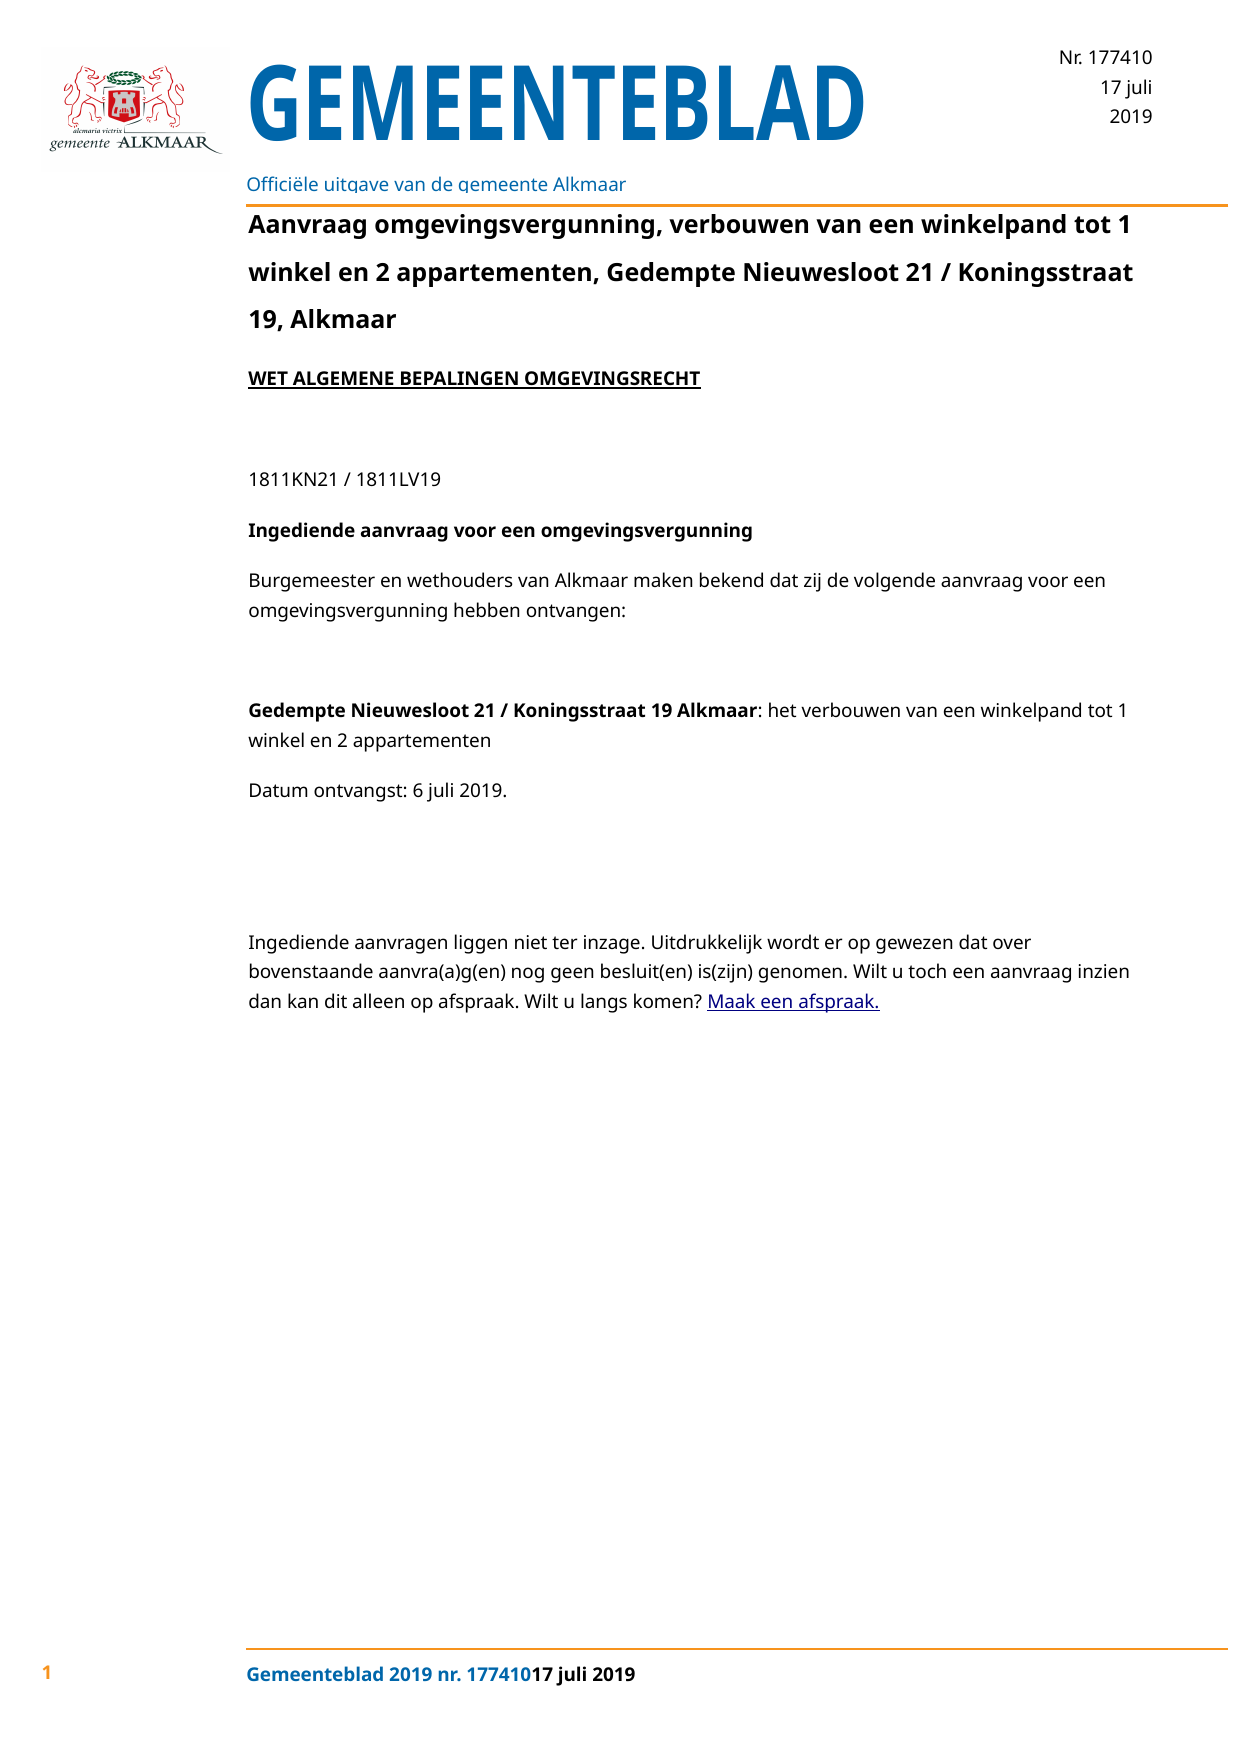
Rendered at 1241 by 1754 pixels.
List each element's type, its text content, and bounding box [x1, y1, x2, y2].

text Gedempte Nieuwesloot 21 / Koningsstraat 19 Alkmaar: het verbouwen van een winkelpand tot 1 winkel en 2 appartementen [248, 698, 1152, 753]
text Burgemeester en wethouders van Alkmaar maken bekend dat zij de volgende aanvraag voor een omgevingsvergunning hebben ontvangen: [248, 567, 1152, 622]
picture [41, 47, 231, 172]
text Aanvraag omgevingsvergunning, verbouwen van een winkelpand tot 1 winkel en 2 appartementen, Gedempte Nieuwesloot 21 / Koningsstraat 19, Alkmaar [248, 207, 1152, 336]
text WET ALGEMENE BEPALINGEN OMGEVINGSRECHT [248, 366, 1152, 391]
text Datum ontvangst: 6 juli 2019. [248, 778, 1152, 803]
text Ingediende aanvraag voor een omgevingsvergunning [248, 517, 1152, 542]
text 1811KN21 / 1811LV19 [248, 466, 1152, 492]
text Ingediende aanvragen liggen niet ter inzage. Uitdrukkelijk wordt er op gewezen dat over bovenstaande aanvra(a)g(en) nog geen besluit(en) is(zijn) genomen. Wilt u toch een aanvraag inzien dan kan dit alleen op afspraak. Wilt u langs komen? Maak een afspraak. [248, 929, 1152, 1014]
